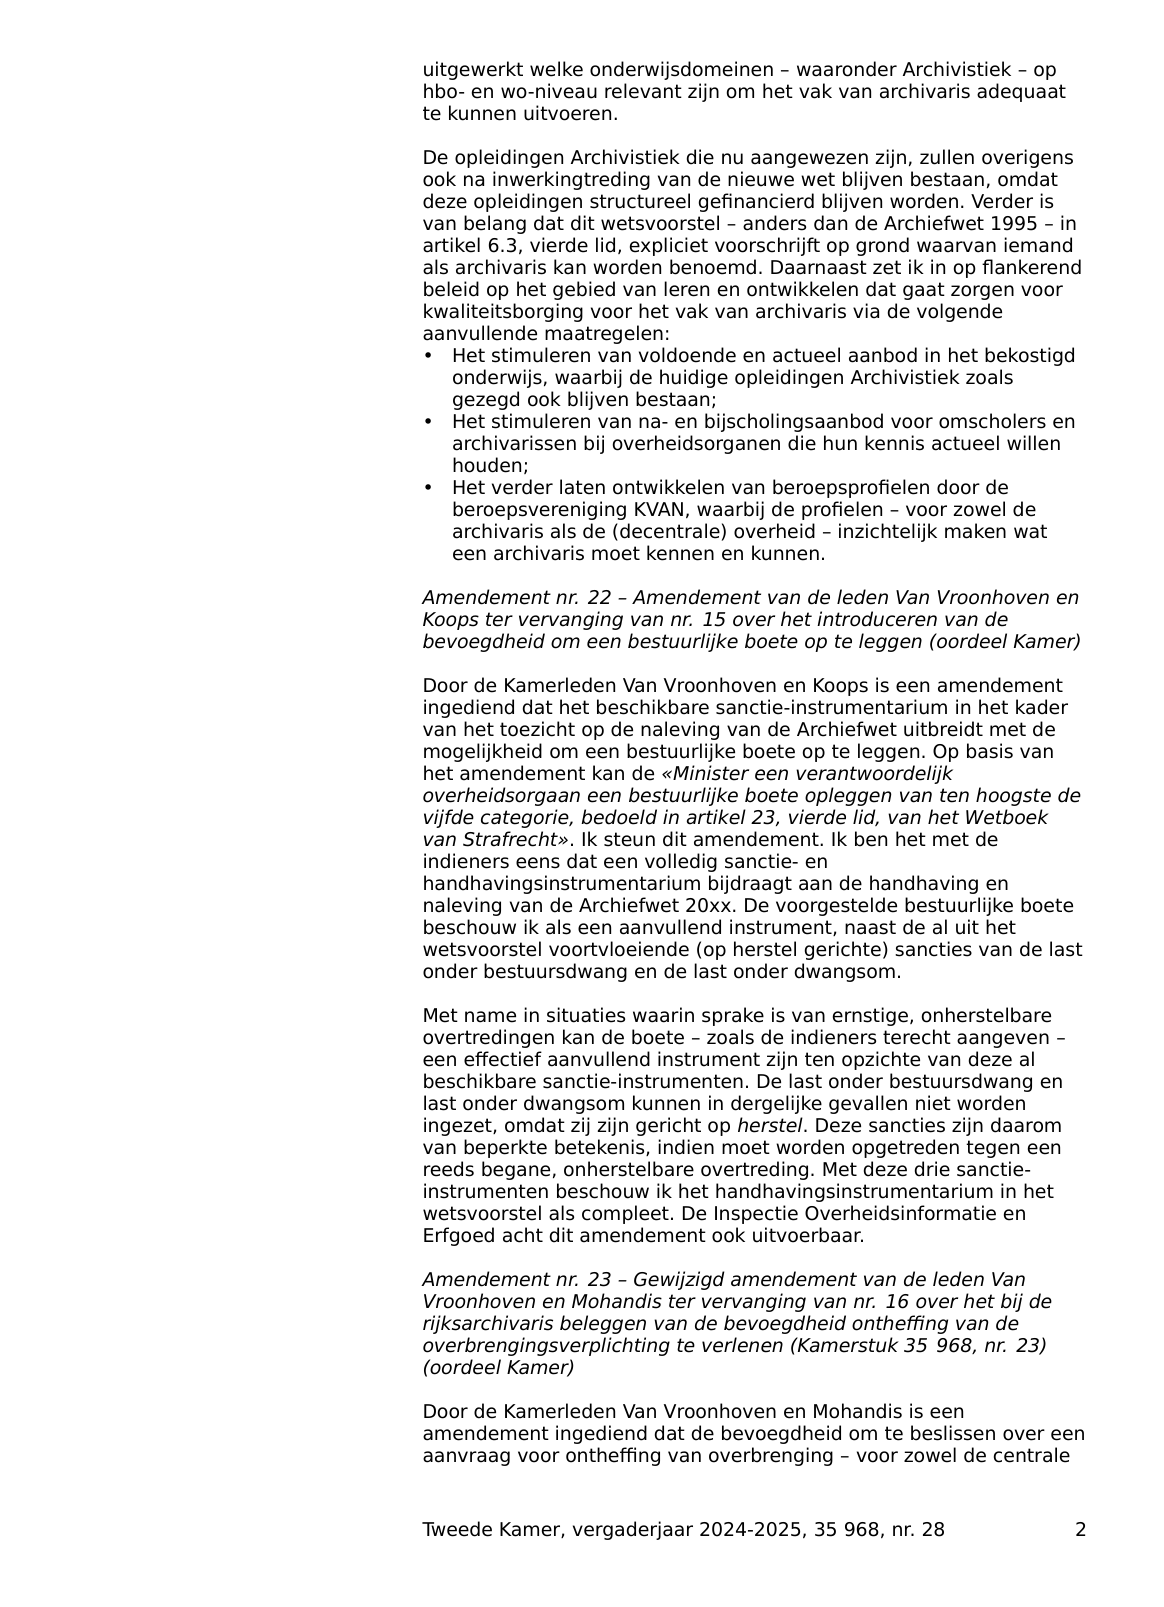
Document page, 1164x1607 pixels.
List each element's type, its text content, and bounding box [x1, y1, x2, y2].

subtitle Amendement nr. 23 – Gewijzigd amendement van de leden Van Vroonhoven en Mohandis ter vervanging van nr. 16 over het bij de rijksarchivaris beleggen van de bevoegdheid ontheffing van de overbrengingsverplichting te verlenen (Kamerstuk 35 968, nr. 23) (oordeel Kamer) [422, 1269, 1087, 1379]
text De opleidingen Archivistiek die nu aangewezen zijn, zullen overigens ook na inwerkingtreding van de nieuwe wet blijven bestaan, omdat deze opleidingen structureel gefinancierd blijven worden. Verder is van belang dat dit wetsvoorstel – anders dan de Archiefwet 1995 – in artikel 6.3, vierde lid, expliciet voorschrijft op grond waarvan iemand als archivaris kan worden benoemd. Daarnaast zet ik in op flankerend beleid op het gebied van leren en ontwikkelen dat gaat zorgen voor kwaliteitsborging voor het vak van archivaris via de volgende aanvullende maatregelen: [422, 147, 1087, 345]
text • Het verder laten ontwikkelen van beroepsprofielen door de beroepsvereniging KVAN, waarbij de profielen – voor zowel de archivaris als de (decentrale) overheid – inzichtelijk maken wat een archivaris moet kennen en kunnen. [422, 477, 1087, 565]
text Met name in situaties waarin sprake is van ernstige, onherstelbare overtredingen kan de boete – zoals de indieners terecht aangeven – een effectief aanvullend instrument zijn ten opzichte van deze al beschikbare sanctie-instrumenten. De last onder bestuursdwang en last onder dwangsom kunnen in dergelijke gevallen niet worden ingezet, omdat zij zijn gericht op herstel. Deze sancties zijn daarom van beperkte betekenis, indien moet worden opgetreden tegen een reeds begane, onherstelbare overtreding. Met deze drie sanctie-instrumenten beschouw ik het handhavingsinstrumentarium in het wetsvoorstel als compleet. De Inspectie Overheidsinformatie en Erfgoed acht dit amendement ook uitvoerbaar. [422, 1005, 1087, 1247]
text • Het stimuleren van na- en bijscholingsaanbod voor omscholers en archivarissen bij overheidsorganen die hun kennis actueel willen houden; [422, 411, 1087, 477]
text Door de Kamerleden Van Vroonhoven en Mohandis is een amendement ingediend dat de bevoegdheid om te beslissen over een aanvraag voor ontheffing van overbrenging – voor zowel de centrale [422, 1401, 1087, 1467]
text uitgewerkt welke onderwijsdomeinen – waaronder Archivistiek – op hbo- en wo-niveau relevant zijn om het vak van archivaris adequaat te kunnen uitvoeren. [422, 59, 1087, 125]
text • Het stimuleren van voldoende en actueel aanbod in het bekostigd onderwijs, waarbij de huidige opleidingen Archivistiek zoals gezegd ook blijven bestaan; [422, 345, 1087, 411]
text Door de Kamerleden Van Vroonhoven en Koops is een amendement ingediend dat het beschikbare sanctie-instrumentarium in het kader van het toezicht op de naleving van de Archiefwet uitbreidt met de mogelijkheid om een bestuurlijke boete op te leggen. Op basis van het amendement kan de «Minister een verantwoordelijk overheidsorgaan een bestuurlijke boete opleggen van ten hoogste de vijfde categorie, bedoeld in artikel 23, vierde lid, van het Wetboek van Strafrecht». Ik steun dit amendement. Ik ben het met de indieners eens dat een volledig sanctie- en handhavingsinstrumentarium bijdraagt aan de handhaving en naleving van de Archiefwet 20xx. De voorgestelde bestuurlijke boete beschouw ik als een aanvullend instrument, naast de al uit het wetsvoorstel voortvloeiende (op herstel gerichte) sancties van de last onder bestuursdwang en de last onder dwangsom. [422, 675, 1087, 983]
subtitle Amendement nr. 22 – Amendement van de leden Van Vroonhoven en Koops ter vervanging van nr. 15 over het introduceren van de bevoegdheid om een bestuurlijke boete op te leggen (oordeel Kamer) [422, 587, 1087, 653]
